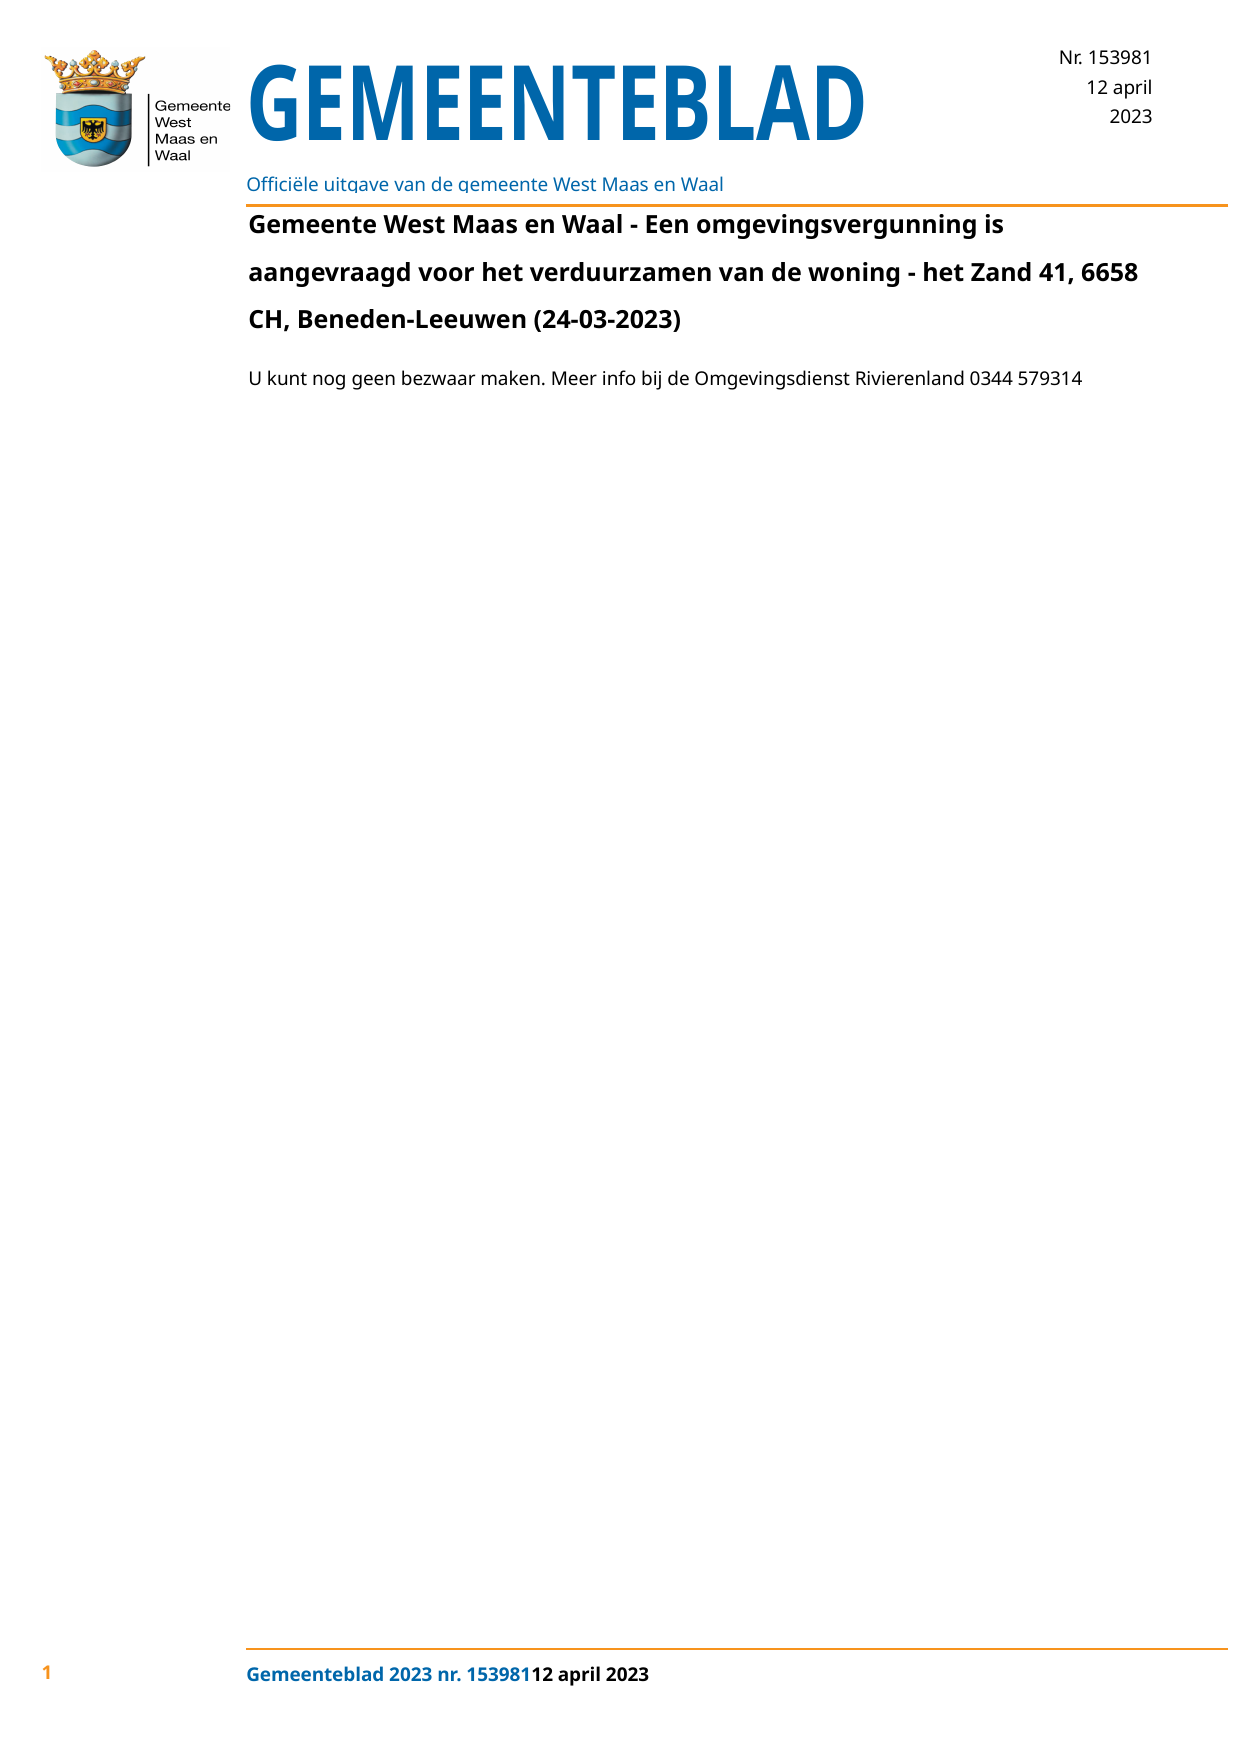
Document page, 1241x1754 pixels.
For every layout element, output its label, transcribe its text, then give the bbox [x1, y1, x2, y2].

text U kunt nog geen bezwaar maken. Meer info bij de Omgevingsdienst Rivierenland 0344 579314 [248, 366, 1152, 391]
picture [41, 47, 231, 172]
text Gemeente West Maas en Waal - Een omgevingsvergunning is aangevraagd voor het verduurzamen van de woning - het Zand 41, 6658 CH, Beneden-Leeuwen (24-03-2023) [248, 207, 1152, 336]
